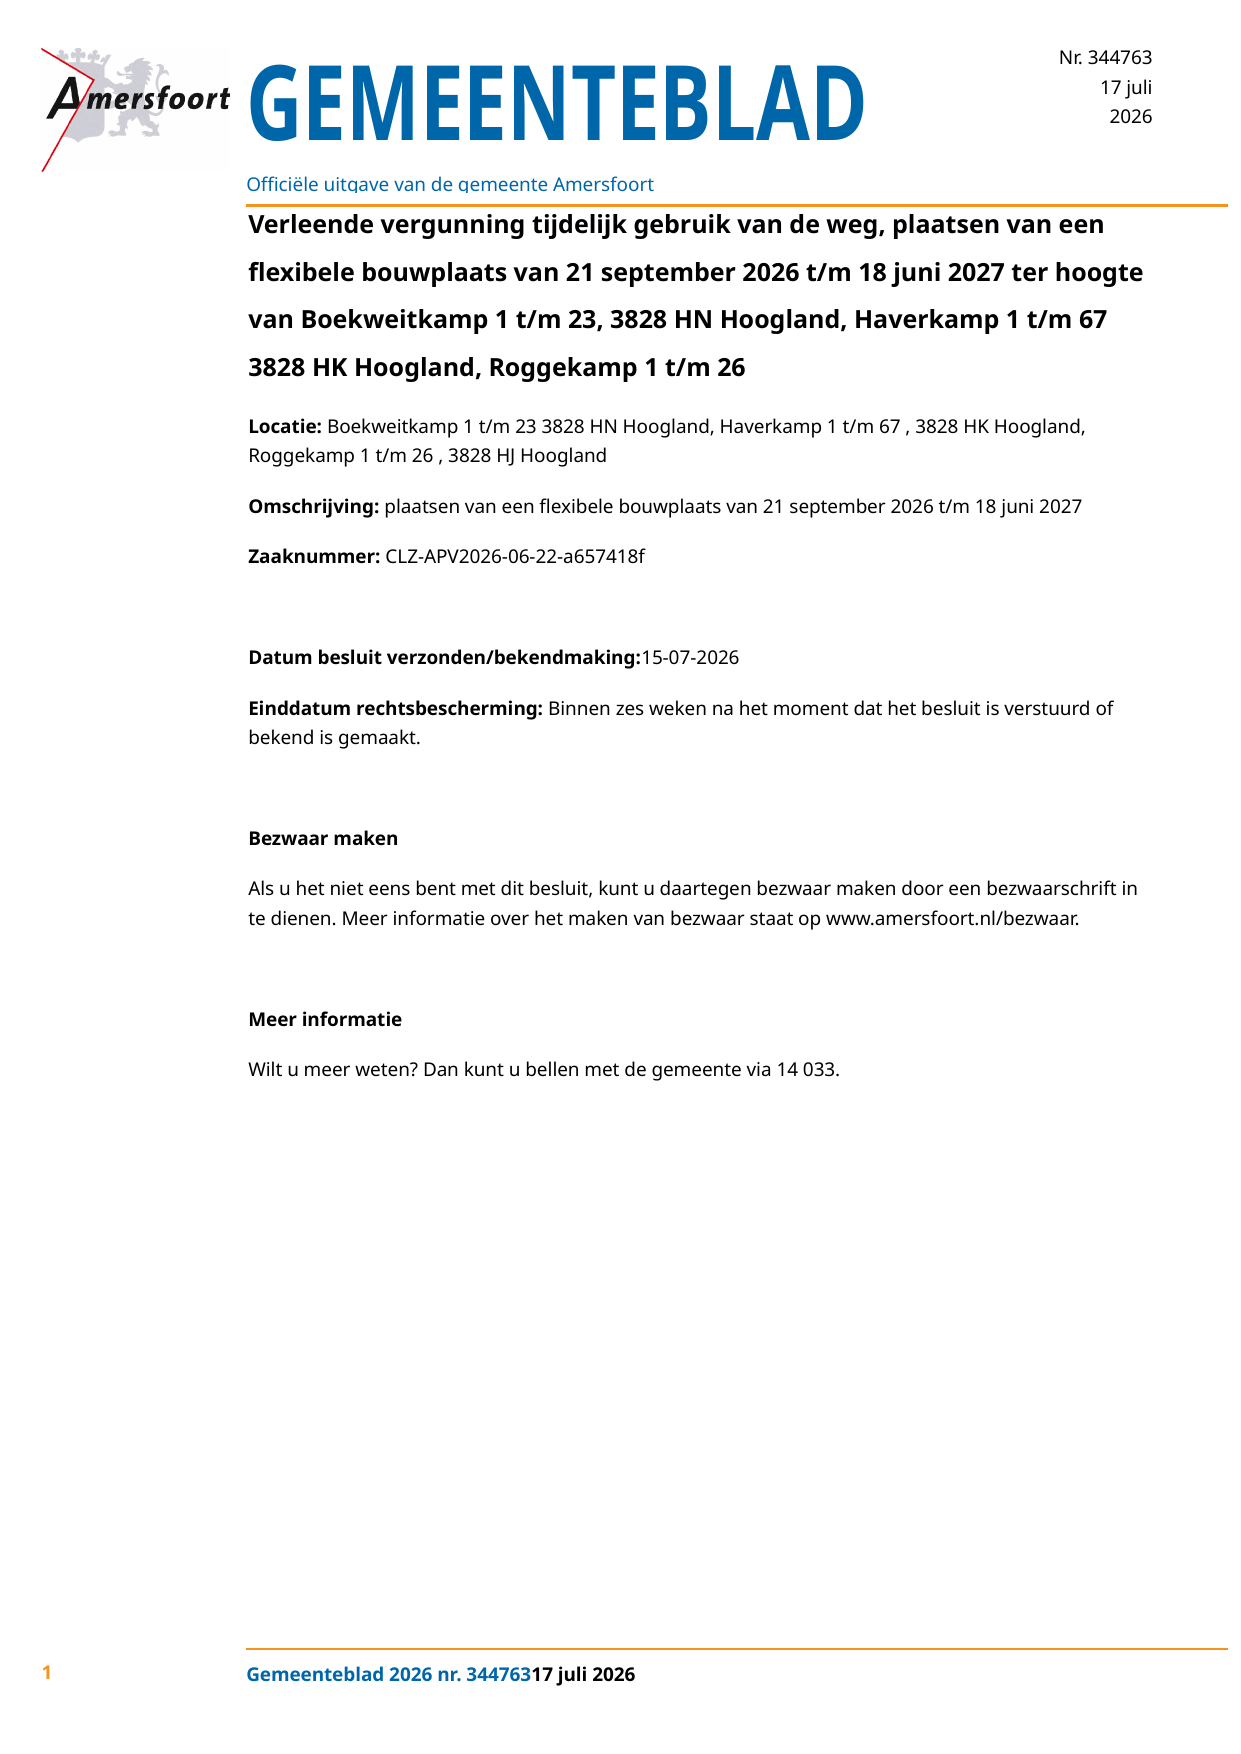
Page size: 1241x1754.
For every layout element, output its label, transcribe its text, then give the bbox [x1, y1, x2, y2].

picture [41, 47, 231, 172]
text Datum besluit verzonden/bekendmaking:15-07-2026 [248, 644, 1152, 670]
text Einddatum rechtsbescherming: Binnen zes weken na het moment dat het besluit is verstuurd of bekend is gemaakt. [248, 695, 1152, 750]
text Meer informatie [248, 1006, 1152, 1032]
text Locatie: Boekweitkamp 1 t/m 23 3828 HN Hoogland, Haverkamp 1 t/m 67 , 3828 HK Hoogland, Roggekamp 1 t/m 26 , 3828 HJ Hoogland [248, 413, 1152, 468]
text Wilt u meer weten? Dan kunt u bellen met de gemeente via 14 033. [248, 1056, 1152, 1082]
text Bezwaar maken [248, 825, 1152, 851]
text Verleende vergunning tijdelijk gebruik van de weg, plaatsen van een flexibele bouwplaats van 21 september 2026 t/m 18 juni 2027 ter hoogte van Boekweitkamp 1 t/m 23, 3828 HN Hoogland, Haverkamp 1 t/m 67 3828 HK Hoogland, Roggekamp 1 t/m 26 [248, 207, 1152, 384]
text Als u het niet eens bent met dit besluit, kunt u daartegen bezwaar maken door een bezwaarschrift in te dienen. Meer informatie over het maken van bezwaar staat op www.amersfoort.nl/bezwaar. [248, 876, 1152, 931]
text Omschrijving: plaatsen van een flexibele bouwplaats van 21 september 2026 t/m 18 juni 2027 [248, 493, 1152, 519]
text Zaaknummer: CLZ-APV2026-06-22-a657418f [248, 543, 1152, 569]
